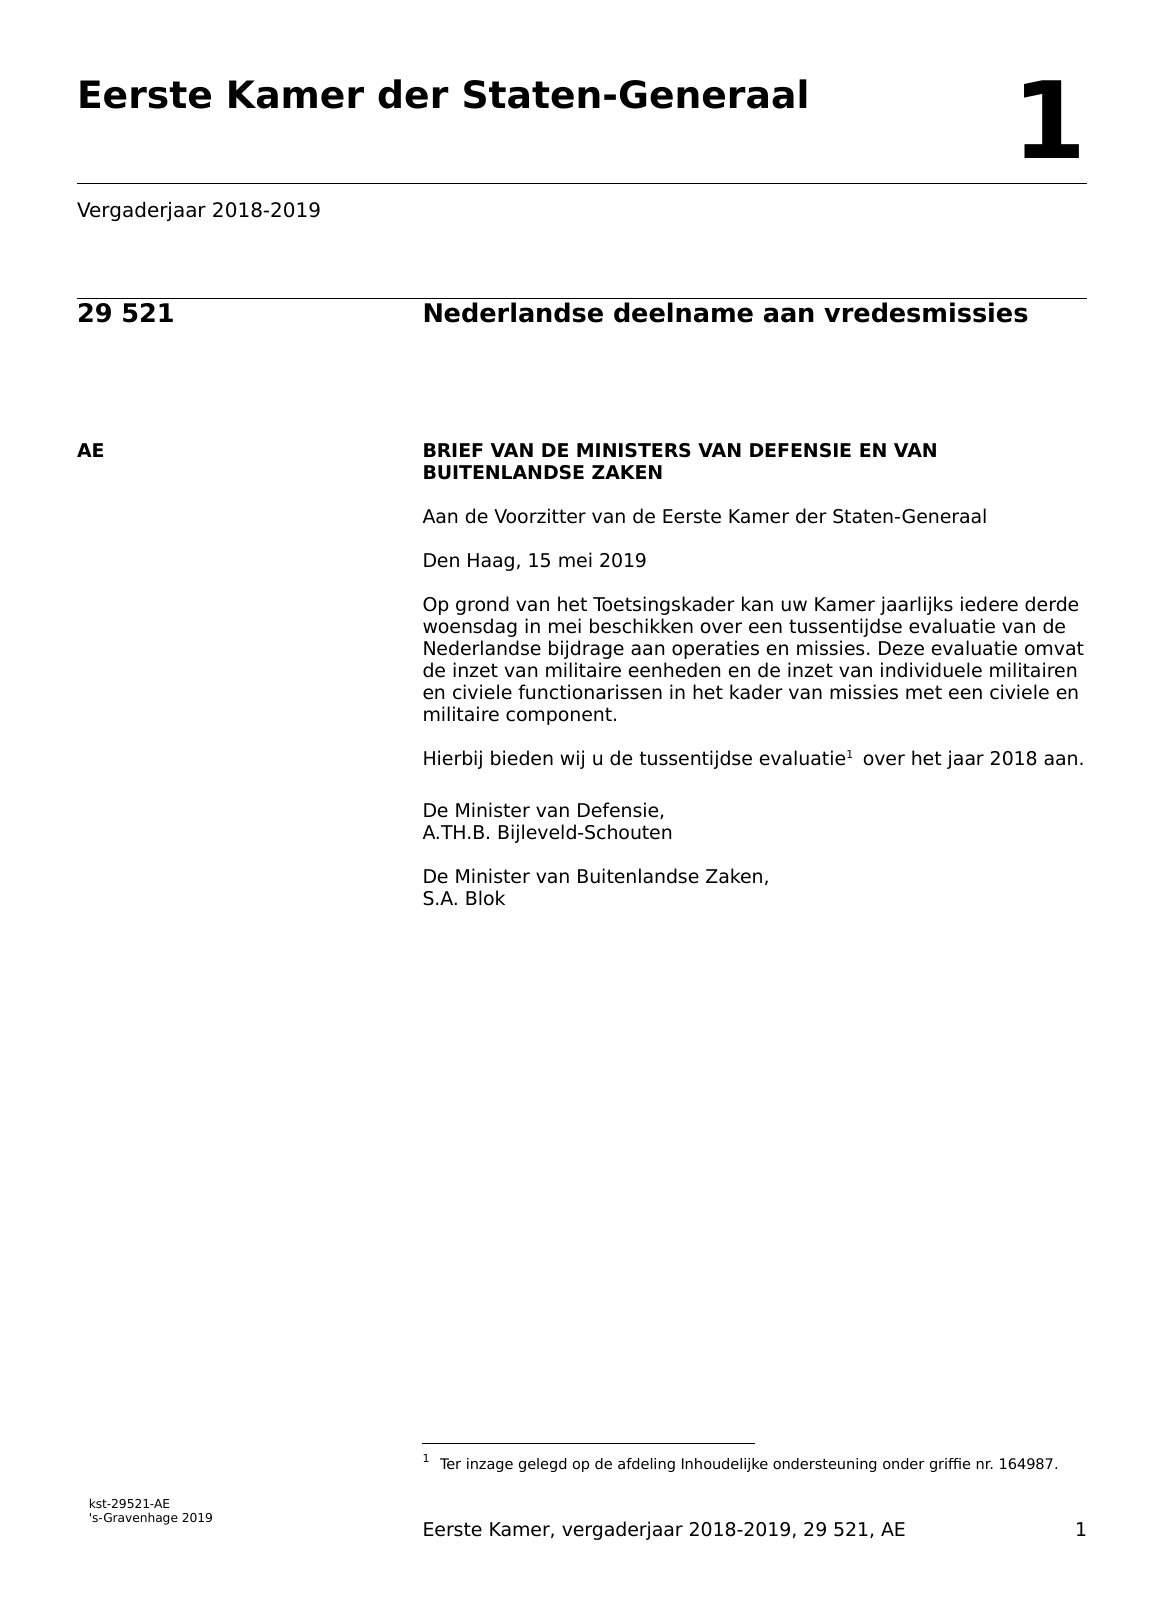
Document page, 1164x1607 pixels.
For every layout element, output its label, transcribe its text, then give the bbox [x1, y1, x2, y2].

subtitle AE BRIEF VAN DE MINISTERS VAN DEFENSIE EN VAN BUITENLANDSE ZAKEN [77, 440, 1087, 484]
text Aan de Voorzitter van de Eerste Kamer der Staten-Generaal [422, 506, 1087, 528]
table_header Eerste Kamer der Staten-Generaal [77, 59, 886, 183]
text De Minister van Buitenlandse Zaken, S.A. Blok [422, 866, 1087, 910]
text Ter inzage gelegd op de afdeling Inhoudelijke ondersteuning onder griffie nr. 164987. [422, 1452, 1087, 1474]
table_cell Vergaderjaar 2018-2019 [77, 184, 1087, 298]
text kst-29521-AE [88, 1497, 323, 1511]
text 's-Gravenhage 2019 [88, 1511, 323, 1525]
text Op grond van het Toetsingskader kan uw Kamer jaarlijks iedere derde woensdag in mei beschikken over een tussentijdse evaluatie van de Nederlandse bijdrage aan operaties en missies. Deze evaluatie omvat de inzet van militaire eenheden en de inzet van individuele militairen en civiele functionarissen in het kader van missies met een civiele en militaire component. [422, 594, 1087, 726]
subtitle 29 521 Nederlandse deelname aan vredesmissies [77, 299, 1087, 329]
table_header 1 [886, 59, 1087, 183]
text De Minister van Defensie, A.TH.B. Bijleveld-Schouten [422, 800, 1087, 844]
text Hierbij bieden wij u de tussentijdse evaluatie over het jaar 2018 aan. [422, 748, 1087, 770]
text Den Haag, 15 mei 2019 [422, 550, 1087, 572]
